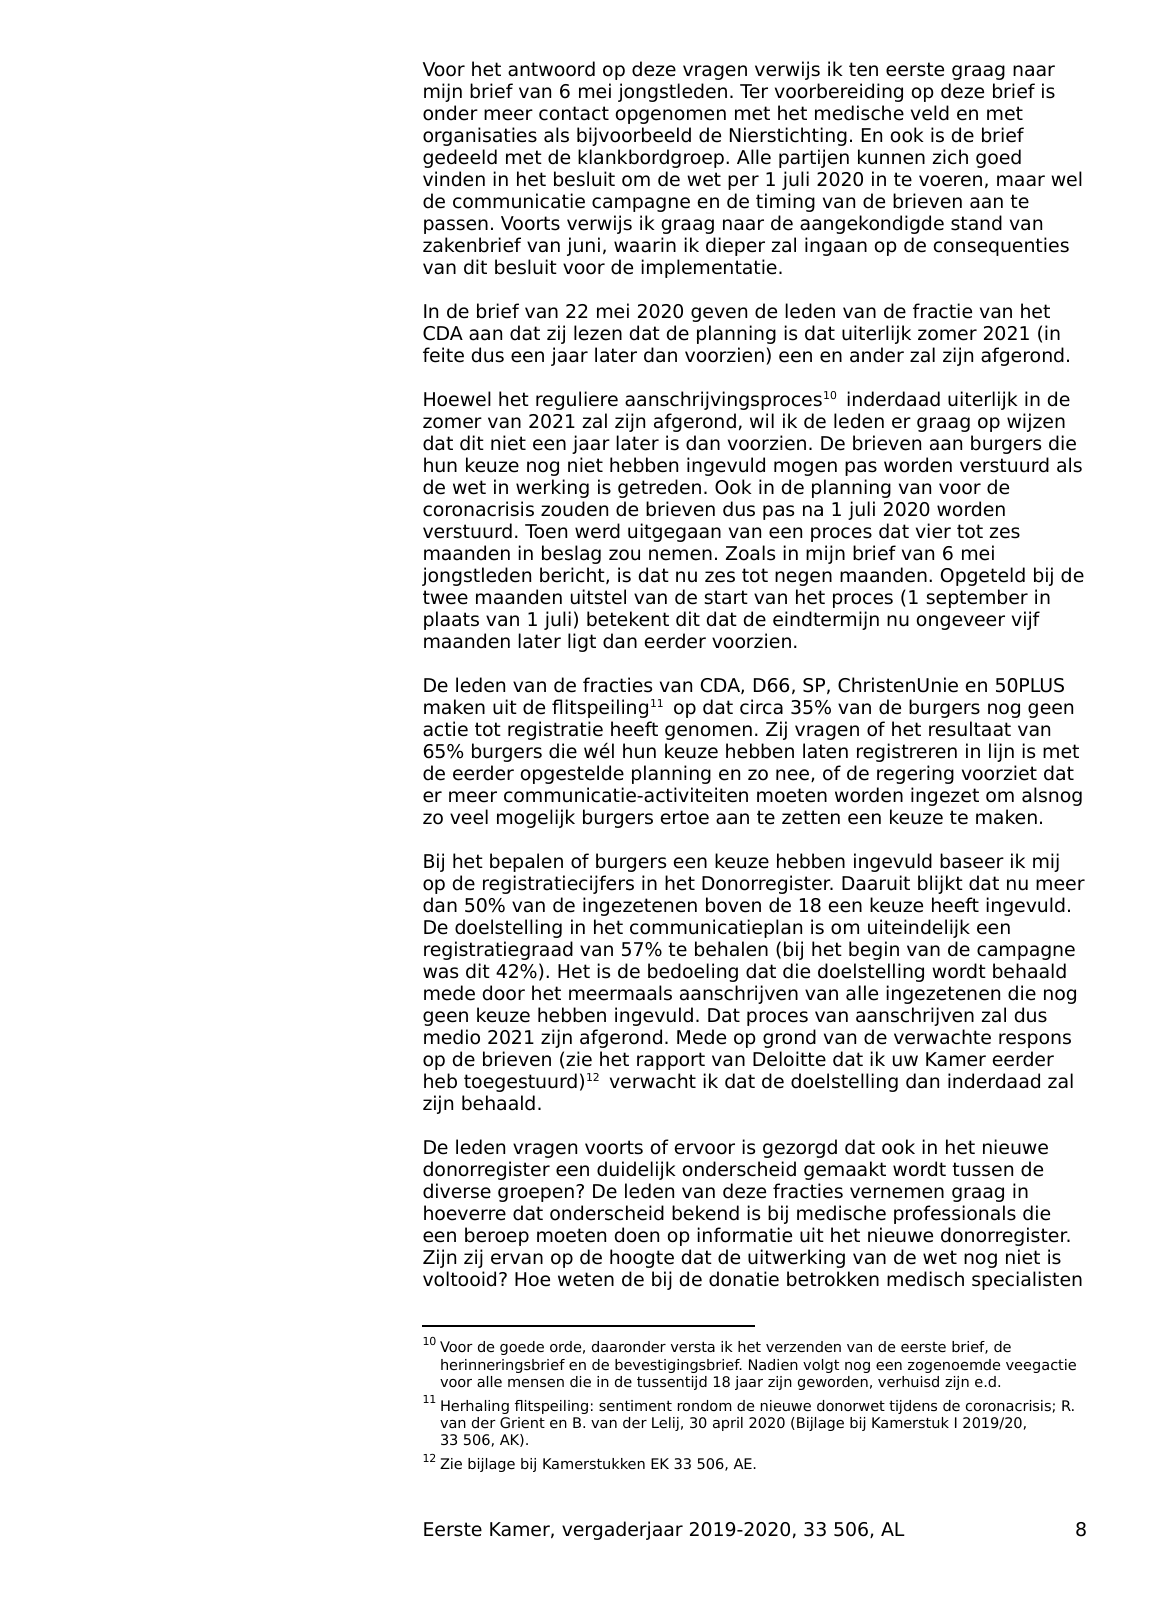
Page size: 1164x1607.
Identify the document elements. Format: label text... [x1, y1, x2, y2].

text Herhaling flitspeiling: sentiment rondom de nieuwe donorwet tijdens de coronacrisis; R. van der Grient en B. van der Lelij, 30 april 2020 (Bijlage bij Kamerstuk I 2019/20, 33 506, AK). [422, 1393, 1087, 1449]
text Voor de goede orde, daaronder versta ik het verzenden van de eerste brief, de herinneringsbrief en de bevestigingsbrief. Nadien volgt nog een zogenoemde veegactie voor alle mensen die in de tussentijd 18 jaar zijn geworden, verhuisd zijn e.d. [422, 1335, 1087, 1391]
text In de brief van 22 mei 2020 geven de leden van de fractie van het CDA aan dat zij lezen dat de planning is dat uiterlijk zomer 2021 (in feite dus een jaar later dan voorzien) een en ander zal zijn afgerond. [422, 301, 1087, 367]
text Hoewel het reguliere aanschrijvingsproces inderdaad uiterlijk in de zomer van 2021 zal zijn afgerond, wil ik de leden er graag op wijzen dat dit niet een jaar later is dan voorzien. De brieven aan burgers die hun keuze nog niet hebben ingevuld mogen pas worden verstuurd als de wet in werking is getreden. Ook in de planning van voor de coronacrisis zouden de brieven dus pas na 1 juli 2020 worden verstuurd. Toen werd uitgegaan van een proces dat vier tot zes maanden in beslag zou nemen. Zoals in mijn brief van 6 mei jongstleden bericht, is dat nu zes tot negen maanden. Opgeteld bij de twee maanden uitstel van de start van het proces (1 september in plaats van 1 juli) betekent dit dat de eindtermijn nu ongeveer vijf maanden later ligt dan eerder voorzien. [422, 389, 1087, 653]
text Zie bijlage bij Kamerstukken EK 33 506, AE. [422, 1452, 1087, 1474]
text Bij het bepalen of burgers een keuze hebben ingevuld baseer ik mij op de registratiecijfers in het Donorregister. Daaruit blijkt dat nu meer dan 50% van de ingezetenen boven de 18 een keuze heeft ingevuld. De doelstelling in het communicatieplan is om uiteindelijk een registratiegraad van 57% te behalen (bij het begin van de campagne was dit 42%). Het is de bedoeling dat die doelstelling wordt behaald mede door het meermaals aanschrijven van alle ingezetenen die nog geen keuze hebben ingevuld. Dat proces van aanschrijven zal dus medio 2021 zijn afgerond. Mede op grond van de verwachte respons op de brieven (zie het rapport van Deloitte dat ik uw Kamer eerder heb toegestuurd) verwacht ik dat de doelstelling dan inderdaad zal zijn behaald. [422, 851, 1087, 1115]
text Voor het antwoord op deze vragen verwijs ik ten eerste graag naar mijn brief van 6 mei jongstleden. Ter voorbereiding op deze brief is onder meer contact opgenomen met het medische veld en met organisaties als bijvoorbeeld de Nierstichting. En ook is de brief gedeeld met de klankbordgroep. Alle partijen kunnen zich goed vinden in het besluit om de wet per 1 juli 2020 in te voeren, maar wel de communicatie campagne en de timing van de brieven aan te passen. Voorts verwijs ik graag naar de aangekondigde stand van zakenbrief van juni, waarin ik dieper zal ingaan op de consequenties van dit besluit voor de implementatie. [422, 59, 1087, 279]
text De leden van de fracties van CDA, D66, SP, ChristenUnie en 50PLUS maken uit de flitspeiling op dat circa 35% van de burgers nog geen actie tot registratie heeft genomen. Zij vragen of het resultaat van 65% burgers die wél hun keuze hebben laten registreren in lijn is met de eerder opgestelde planning en zo nee, of de regering voorziet dat er meer communicatie-activiteiten moeten worden ingezet om alsnog zo veel mogelijk burgers ertoe aan te zetten een keuze te maken. [422, 675, 1087, 829]
text De leden vragen voorts of ervoor is gezorgd dat ook in het nieuwe donorregister een duidelijk onderscheid gemaakt wordt tussen de diverse groepen? De leden van deze fracties vernemen graag in hoeverre dat onderscheid bekend is bij medische professionals die een beroep moeten doen op informatie uit het nieuwe donorregister. Zijn zij ervan op de hoogte dat de uitwerking van de wet nog niet is voltooid? Hoe weten de bij de donatie betrokken medisch specialisten [422, 1137, 1087, 1291]
